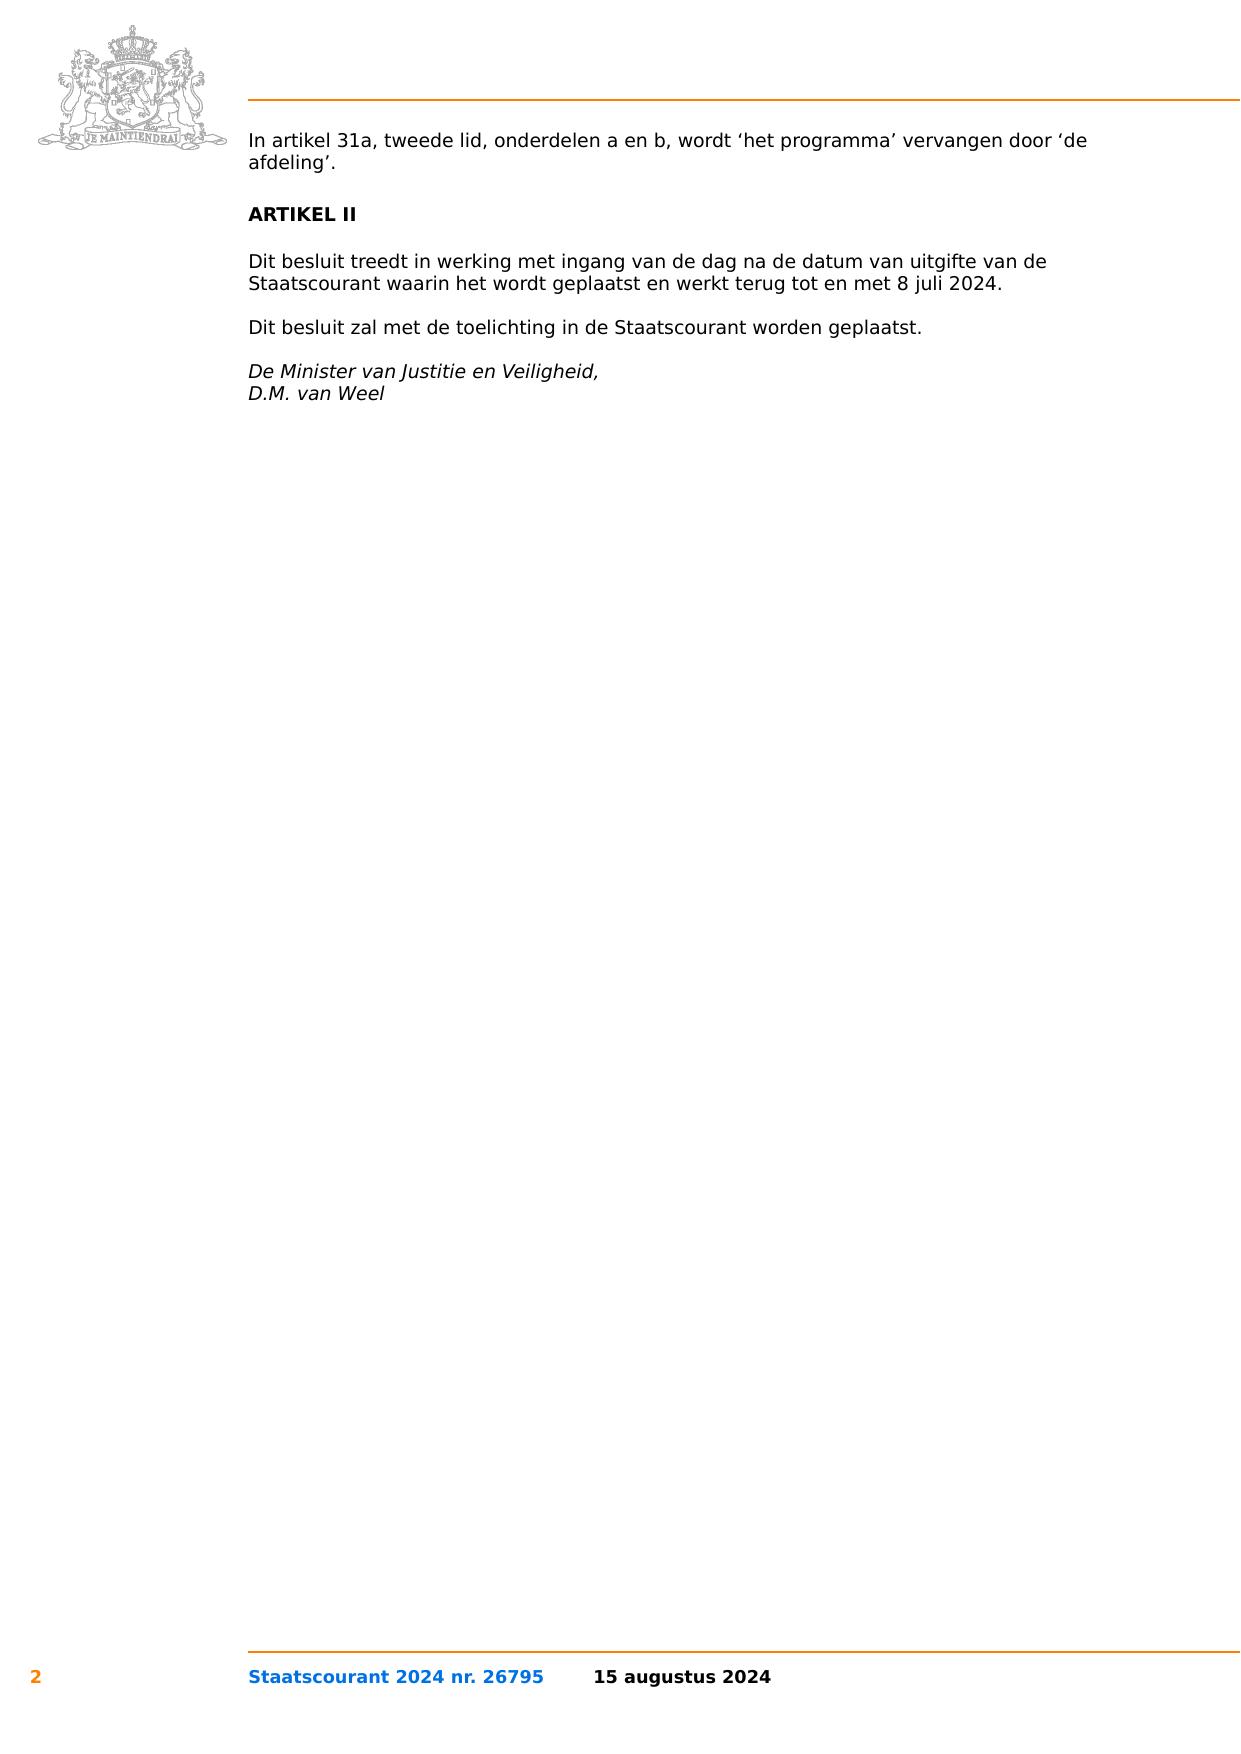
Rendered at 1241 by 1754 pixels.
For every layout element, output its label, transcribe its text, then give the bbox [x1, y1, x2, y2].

text In artikel 31a, tweede lid, onderdelen a en b, wordt ‘het programma’ vervangen door ‘de afdeling’. [248, 130, 1163, 174]
subtitle ARTIKEL II [248, 204, 1163, 226]
text Dit besluit zal met de toelichting in de Staatscourant worden geplaatst. [248, 317, 1163, 339]
text Dit besluit treedt in werking met ingang van de dag na de datum van uitgifte van de Staatscourant waarin het wordt geplaatst en werkt terug tot en met 8 juli 2024. [248, 251, 1163, 295]
picture [38, 25, 227, 150]
text De Minister van Justitie en Veiligheid, D.M. van Weel [248, 361, 1163, 404]
